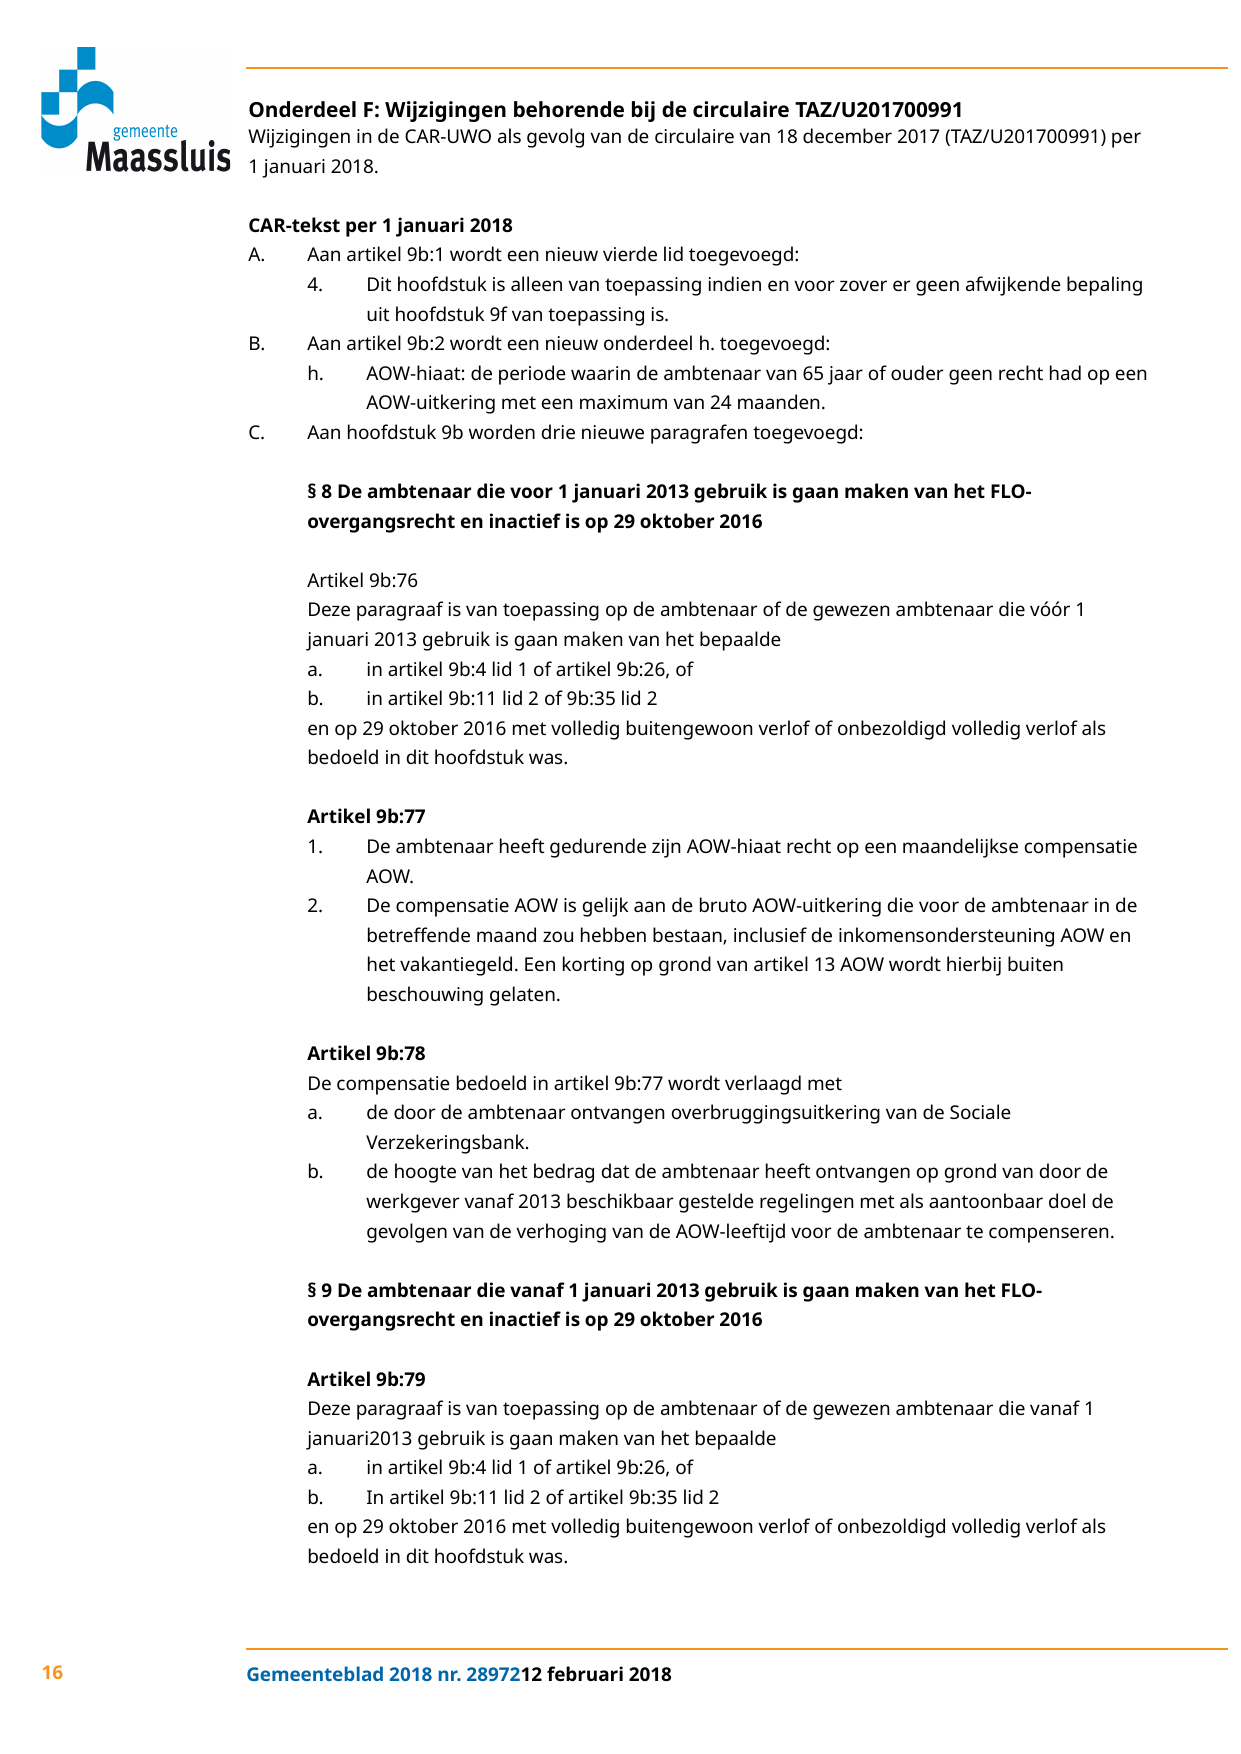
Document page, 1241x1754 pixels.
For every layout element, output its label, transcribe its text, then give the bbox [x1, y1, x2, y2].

list Artikel 9b:76 [248, 567, 1152, 593]
list In artikel 9b:11 lid 2 of artikel 9b:35 lid 2 [307, 1484, 1152, 1510]
list Aan artikel 9b:1 wordt een nieuw vierde lid toegevoegd: [248, 242, 1152, 267]
list Artikel 9b:79 [248, 1366, 1152, 1392]
list De compensatie bedoeld in artikel 9b:77 wordt verlaagd met [248, 1070, 1152, 1096]
list De ambtenaar heeft gedurende zijn AOW-hiaat recht op een maandelijkse compensatie AOW. [307, 833, 1152, 889]
list Aan artikel 9b:2 wordt een nieuw onderdeel h. toegevoegd: [248, 330, 1152, 356]
list Dit hoofdstuk is alleen van toepassing indien en voor zover er geen afwijkende bepaling uit hoofdstuk 9f van toepassing is. [307, 271, 1152, 327]
list De compensatie AOW is gelijk aan de bruto AOW-uitkering die voor de ambtenaar in de betreffende maand zou hebben bestaan, inclusief de inkomensondersteuning AOW en het vakantiegeld. Een korting op grond van artikel 13 AOW wordt hierbij buiten beschouwing gelaten. [307, 892, 1152, 1007]
list AOW-hiaat: de periode waarin de ambtenaar van 65 jaar of ouder geen recht had op een AOW-uitkering met een maximum van 24 maanden. [307, 360, 1152, 415]
list § 9 De ambtenaar die vanaf 1 januari 2013 gebruik is gaan maken van het FLO-overgangsrecht en inactief is op 29 oktober 2016 [248, 1277, 1152, 1332]
list Deze paragraaf is van toepassing op de ambtenaar of de gewezen ambtenaar die vóór 1 januari 2013 gebruik is gaan maken van het bepaalde [248, 597, 1152, 652]
list in artikel 9b:4 lid 1 of artikel 9b:26, of [307, 1454, 1152, 1480]
list en op 29 oktober 2016 met volledig buitengewoon verlof of onbezoldigd volledig verlof als bedoeld in dit hoofdstuk was. [248, 1514, 1152, 1569]
list Artikel 9b:77 [248, 804, 1152, 829]
list in artikel 9b:4 lid 1 of artikel 9b:26, of [307, 656, 1152, 682]
list § 8 De ambtenaar die voor 1 januari 2013 gebruik is gaan maken van het FLO-overgangsrecht en inactief is op 29 oktober 2016 [248, 478, 1152, 534]
picture [41, 47, 77, 92]
picture [41, 47, 231, 172]
list de door de ambtenaar ontvangen overbruggingsuitkering van de Sociale Verzekeringsbank. [307, 1099, 1152, 1155]
list Artikel 9b:78 [248, 1040, 1152, 1066]
text Wijzigingen in de CAR-UWO als gevolg van de circulaire van 18 december 2017 (TAZ/U201700991) per 1 januari 2018. [248, 123, 1152, 179]
list de hoogte van het bedrag dat de ambtenaar heeft ontvangen op grond van door de werkgever vanaf 2013 beschikbaar gestelde regelingen met als aantoonbaar doel de gevolgen van de verhoging van de AOW-leeftijd voor de ambtenaar te compenseren. [307, 1159, 1152, 1244]
list Aan hoofdstuk 9b worden drie nieuwe paragrafen toegevoegd: [248, 419, 1152, 445]
list en op 29 oktober 2016 met volledig buitengewoon verlof of onbezoldigd volledig verlof als bedoeld in dit hoofdstuk was. [248, 715, 1152, 770]
text Onderdeel F: Wijzigingen behorende bij de circulaire TAZ/U201700991 [248, 95, 1152, 123]
list Deze paragraaf is van toepassing op de ambtenaar of de gewezen ambtenaar die vanaf 1 januari2013 gebruik is gaan maken van het bepaalde [248, 1395, 1152, 1451]
list in artikel 9b:11 lid 2 of 9b:35 lid 2 [307, 685, 1152, 711]
text CAR-tekst per 1 januari 2018 [248, 212, 1152, 238]
